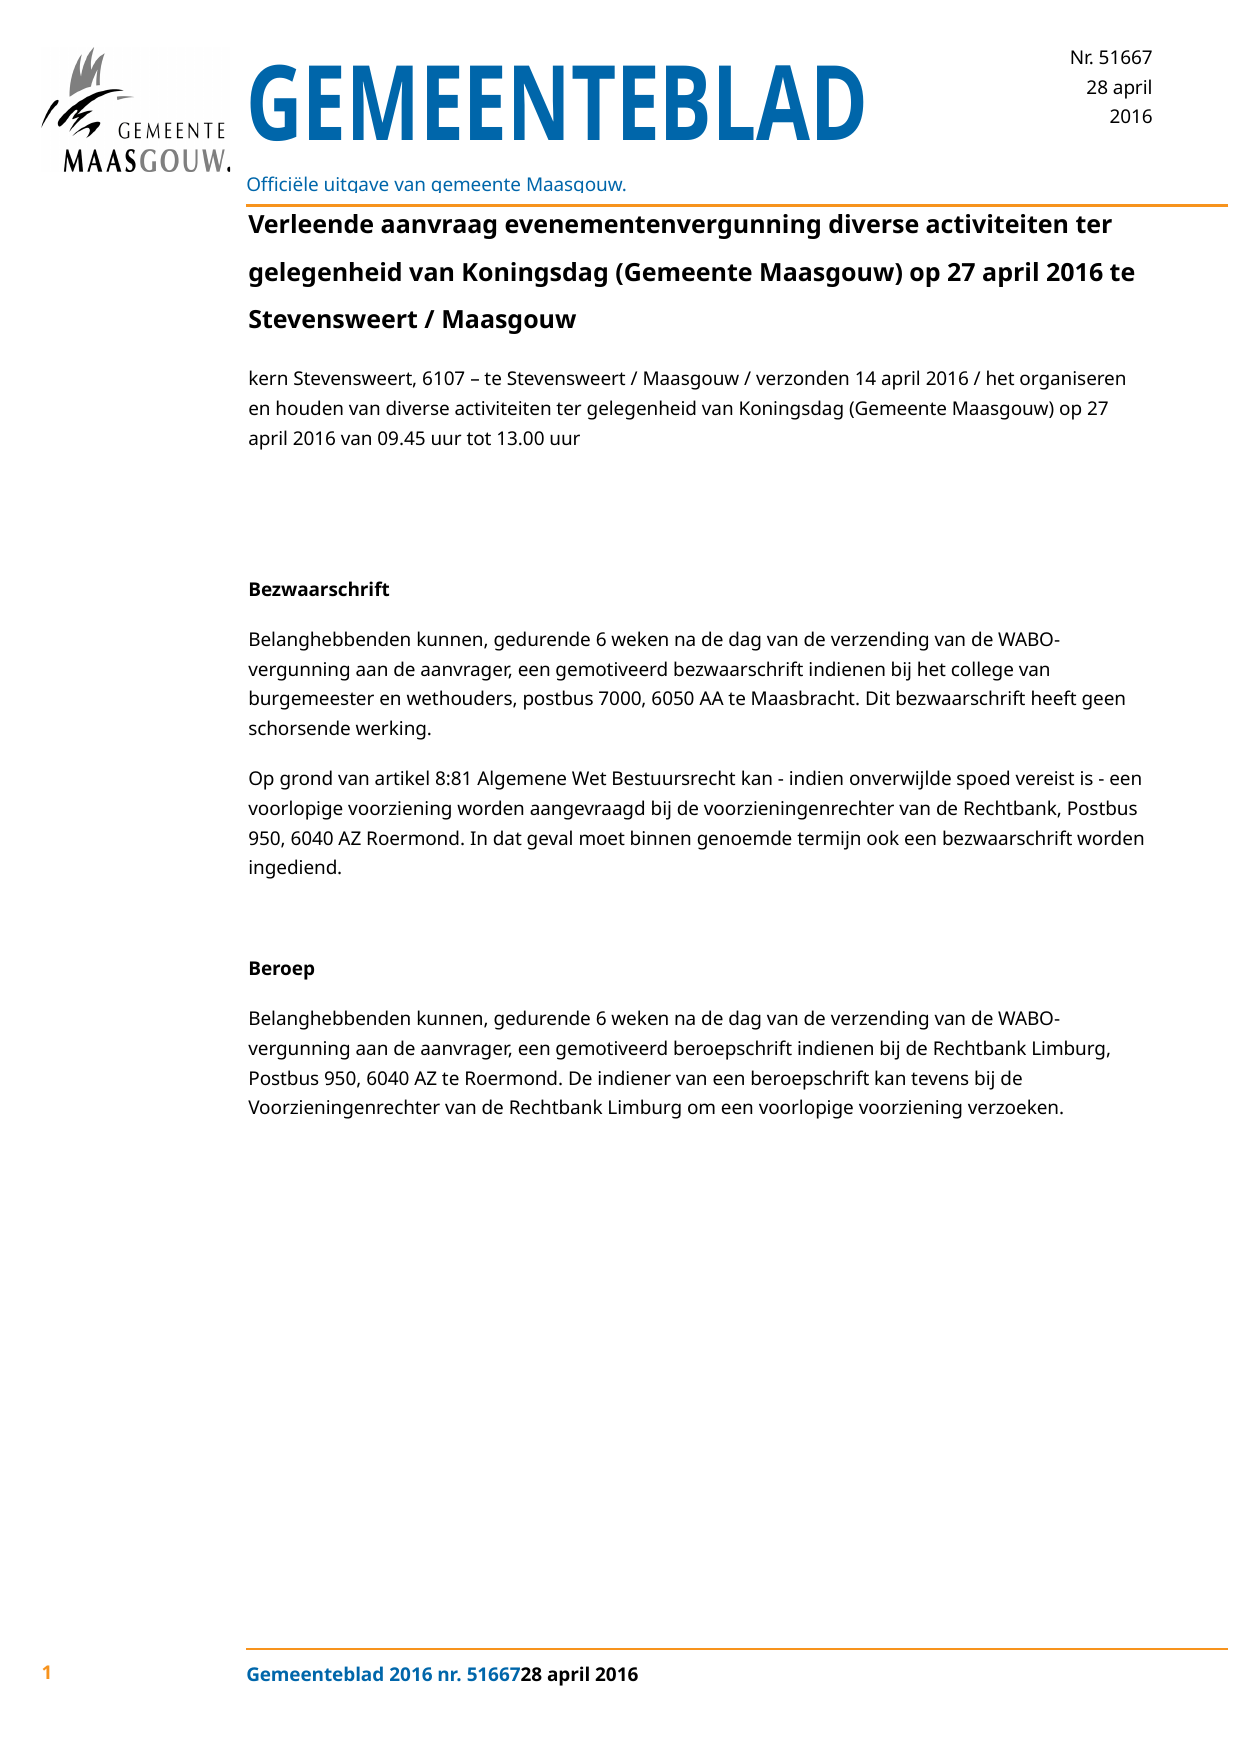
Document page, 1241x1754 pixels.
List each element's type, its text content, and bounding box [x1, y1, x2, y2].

text Beroep [248, 955, 1152, 981]
text Verleende aanvraag evenementenvergunning diverse activiteiten ter gelegenheid van Koningsdag (Gemeente Maasgouw) op 27 april 2016 te Stevensweert / Maasgouw [248, 207, 1152, 336]
text Bezwaarschrift [248, 576, 1152, 602]
text kern Stevensweert, 6107 – te Stevensweert / Maasgouw / verzonden 14 april 2016 / het organiseren en houden van diverse activiteiten ter gelegenheid van Koningsdag (Gemeente Maasgouw) op 27 april 2016 van 09.45 uur tot 13.00 uur [248, 366, 1152, 450]
picture [41, 47, 231, 172]
text Belanghebbenden kunnen, gedurende 6 weken na de dag van de verzending van de WABO-vergunning aan de aanvrager, een gemotiveerd bezwaarschrift indienen bij het college van burgemeester en wethouders, postbus 7000, 6050 AA te Maasbracht. Dit bezwaarschrift heeft geen schorsende werking. [248, 626, 1152, 741]
text Op grond van artikel 8:81 Algemene Wet Bestuursrecht kan - indien onverwijlde spoed vereist is - een voorlopige voorziening worden aangevraagd bij de voorzieningenrechter van de Rechtbank, Postbus 950, 6040 AZ Roermond. In dat geval moet binnen genoemde termijn ook een bezwaarschrift worden ingediend. [248, 766, 1152, 880]
text Belanghebbenden kunnen, gedurende 6 weken na de dag van de verzending van de WABO-vergunning aan de aanvrager, een gemotiveerd beroepschrift indienen bij de Rechtbank Limburg, Postbus 950, 6040 AZ te Roermond. De indiener van een beroepschrift kan tevens bij de Voorzieningenrechter van de Rechtbank Limburg om een voorlopige voorziening verzoeken. [248, 1006, 1152, 1120]
